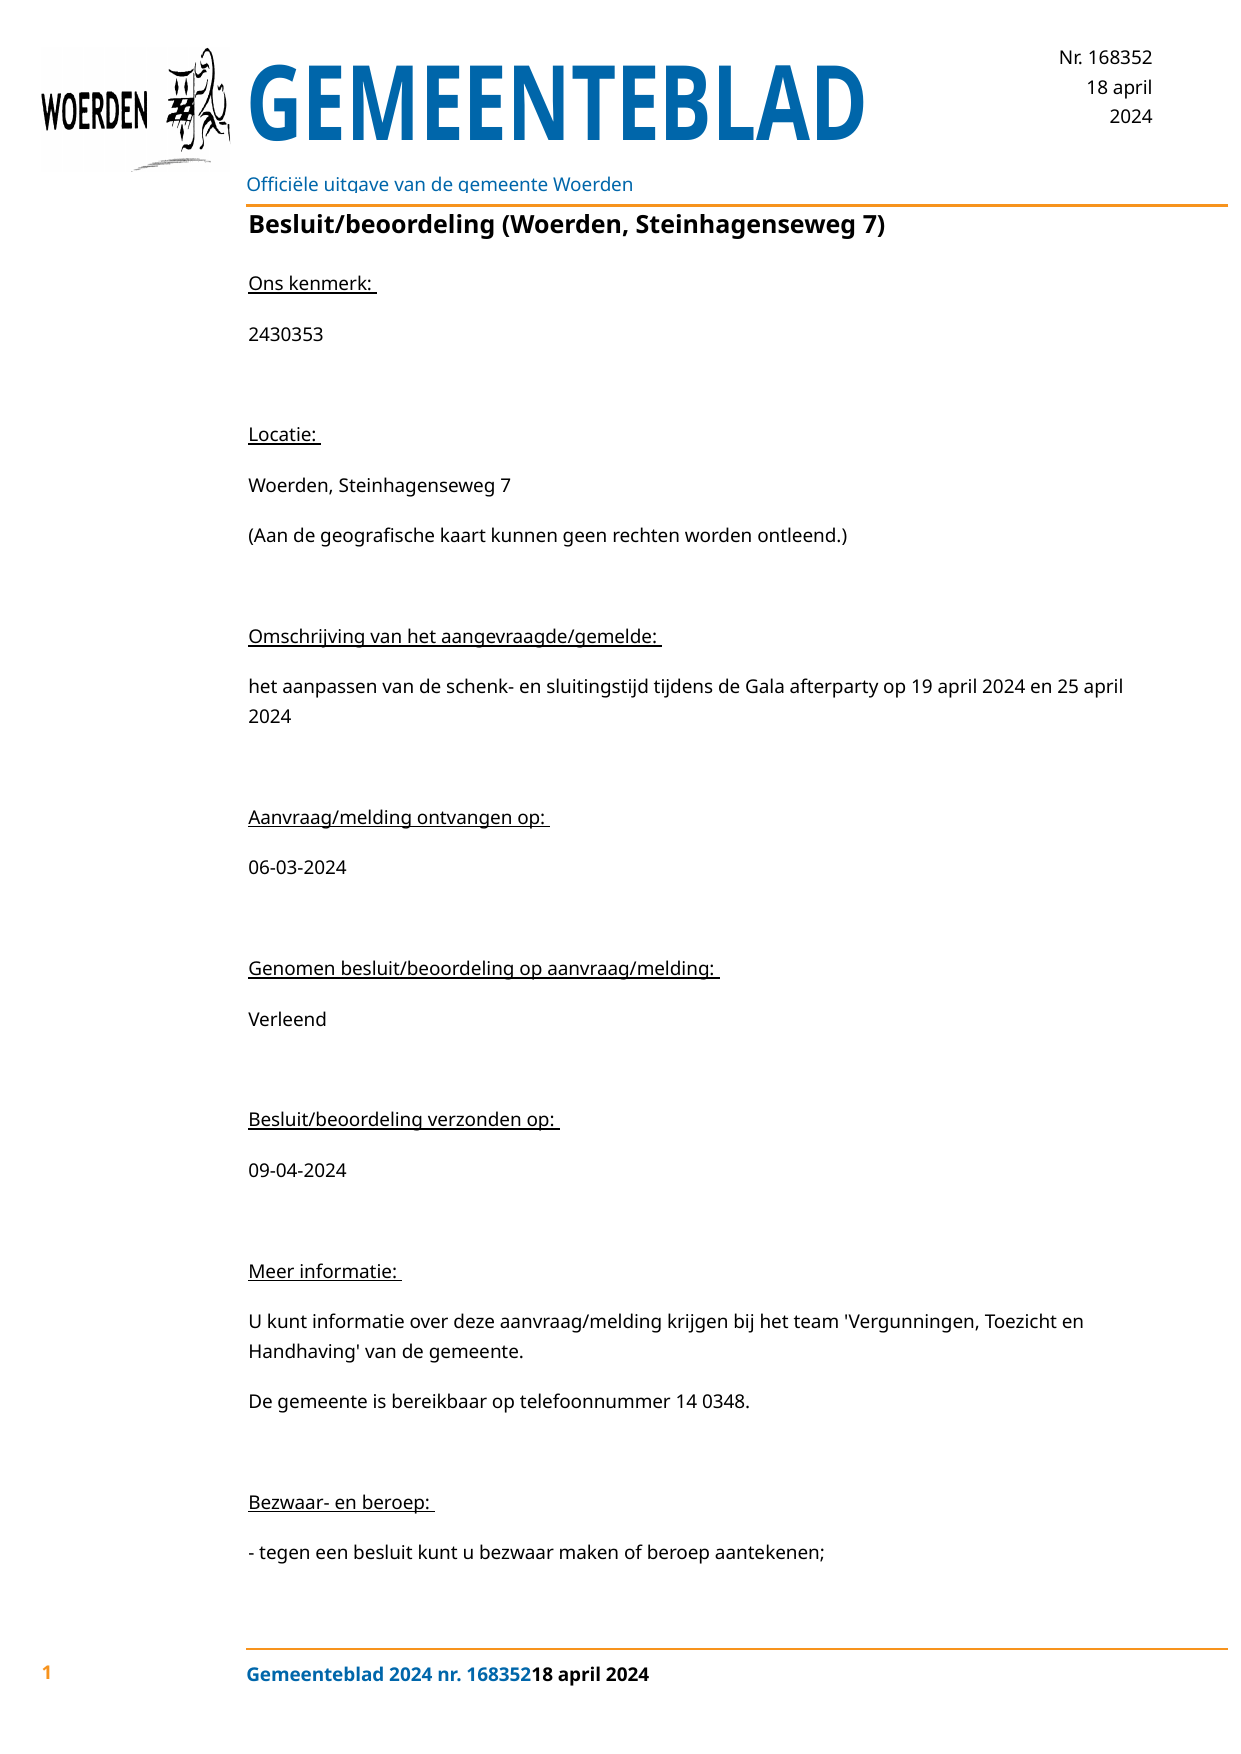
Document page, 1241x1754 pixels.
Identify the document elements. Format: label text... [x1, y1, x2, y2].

text Besluit/beoordeling verzonden op: [248, 1107, 1152, 1132]
text Ons kenmerk: [248, 270, 1152, 296]
text Bezwaar- en beroep: [248, 1489, 1152, 1515]
text U kunt informatie over deze aanvraag/melding krijgen bij het team 'Vergunningen, Toezicht en Handhaving' van de gemeente. [248, 1308, 1152, 1363]
picture [41, 47, 231, 172]
text Besluit/beoordeling (Woerden, Steinhagenseweg 7) [248, 207, 1152, 241]
text Woerden, Steinhagenseweg 7 [248, 472, 1152, 498]
text - tegen een besluit kunt u bezwaar maken of beroep aantekenen; [248, 1539, 1152, 1565]
text Verleend [248, 1006, 1152, 1031]
text Meer informatie: [248, 1258, 1152, 1283]
text Omschrijving van het aangevraagde/gemelde: [248, 623, 1152, 649]
text (Aan de geografische kaart kunnen geen rechten worden ontleend.) [248, 522, 1152, 548]
text Aanvraag/melding ontvangen op: [248, 804, 1152, 830]
text Genomen besluit/beoordeling op aanvraag/melding: [248, 955, 1152, 981]
text het aanpassen van de schenk- en sluitingstijd tijdens de Gala afterparty op 19 april 2024 en 25 april 2024 [248, 674, 1152, 729]
text 06-03-2024 [248, 854, 1152, 880]
text 2430353 [248, 321, 1152, 346]
text Locatie: [248, 422, 1152, 447]
text 09-04-2024 [248, 1157, 1152, 1183]
text De gemeente is bereikbaar op telefoonnummer 14 0348. [248, 1388, 1152, 1414]
